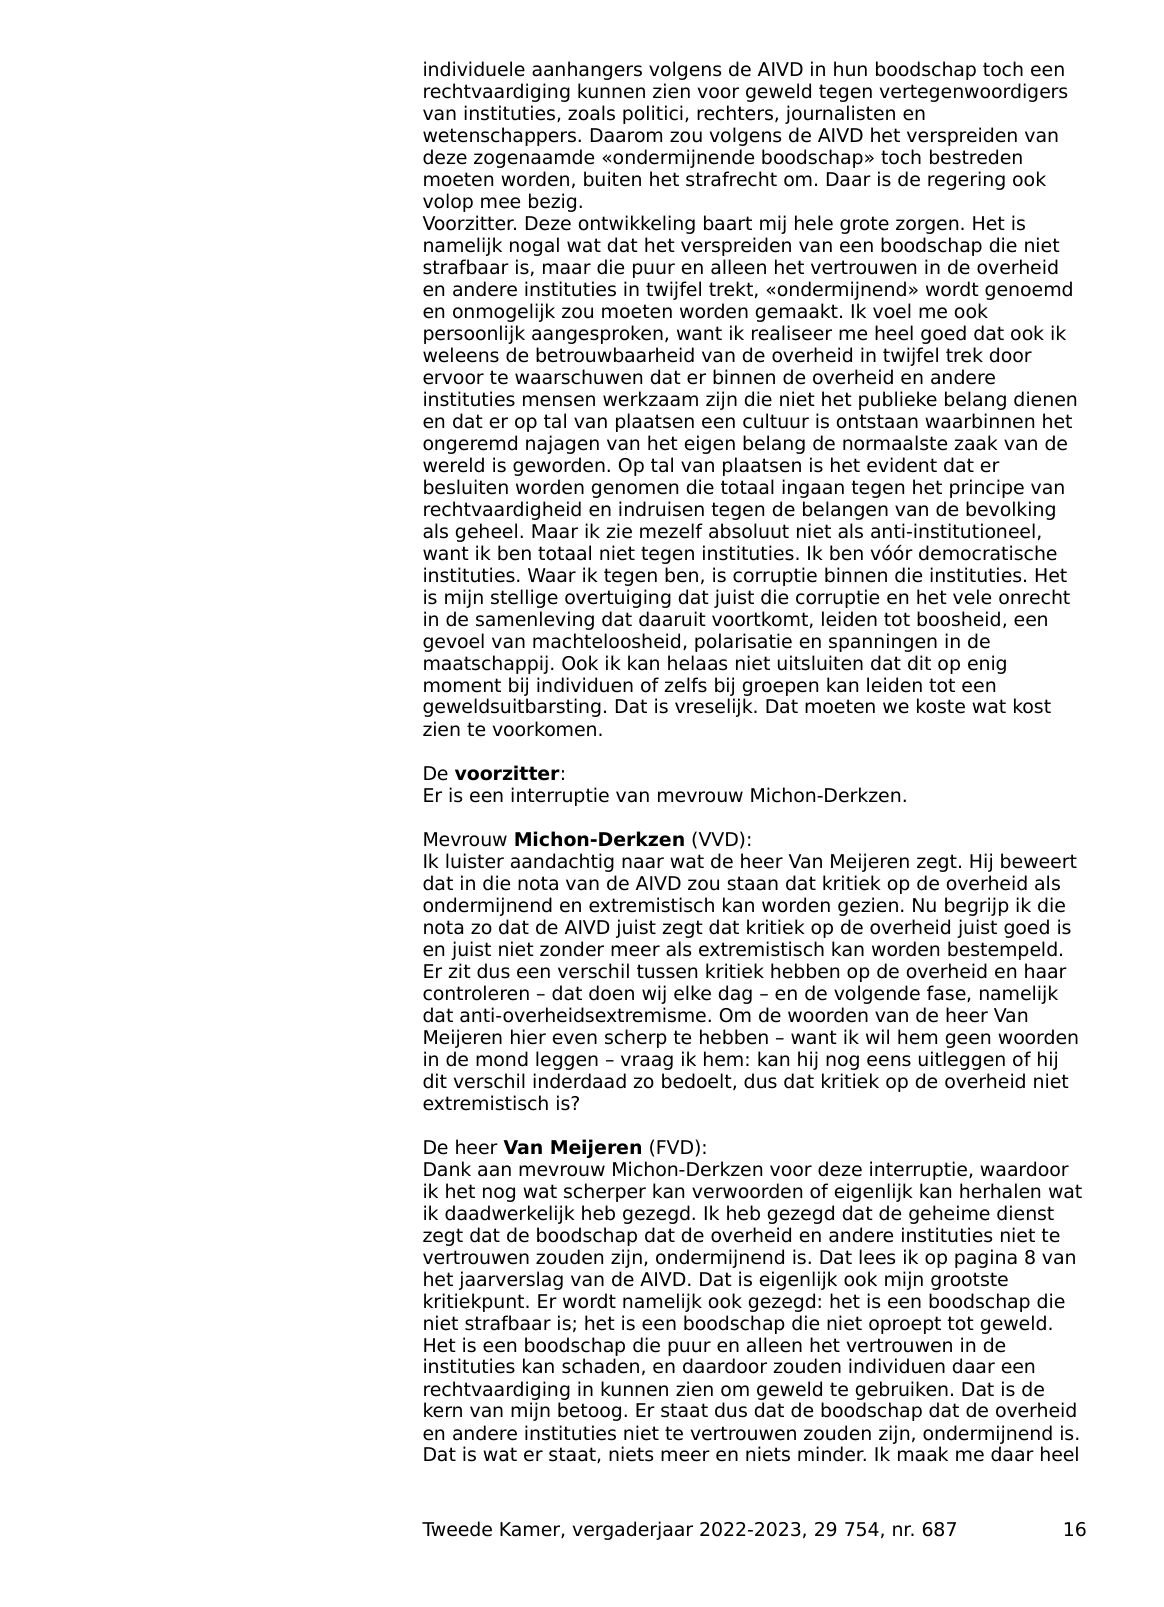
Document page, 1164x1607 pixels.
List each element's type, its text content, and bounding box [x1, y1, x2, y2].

text individuele aanhangers volgens de AIVD in hun boodschap toch een rechtvaardiging kunnen zien voor geweld tegen vertegenwoordigers van instituties, zoals politici, rechters, journalisten en wetenschappers. Daarom zou volgens de AIVD het verspreiden van deze zogenaamde «ondermijnende boodschap» toch bestreden moeten worden, buiten het strafrecht om. Daar is de regering ook volop mee bezig. [422, 59, 1087, 213]
text Voorzitter. Deze ontwikkeling baart mij hele grote zorgen. Het is namelijk nogal wat dat het verspreiden van een boodschap die niet strafbaar is, maar die puur en alleen het vertrouwen in de overheid en andere instituties in twijfel trekt, «ondermijnend» wordt genoemd en onmogelijk zou moeten worden gemaakt. Ik voel me ook persoonlijk aangesproken, want ik realiseer me heel goed dat ook ik weleens de betrouwbaarheid van de overheid in twijfel trek door ervoor te waarschuwen dat er binnen de overheid en andere instituties mensen werkzaam zijn die niet het publieke belang dienen en dat er op tal van plaatsen een cultuur is ontstaan waarbinnen het ongeremd najagen van het eigen belang de normaalste zaak van de wereld is geworden. Op tal van plaatsen is het evident dat er besluiten worden genomen die totaal ingaan tegen het principe van rechtvaardigheid en indruisen tegen de belangen van de bevolking als geheel. Maar ik zie mezelf absoluut niet als anti-institutioneel, want ik ben totaal niet tegen instituties. Ik ben vóór democratische instituties. Waar ik tegen ben, is corruptie binnen die instituties. Het is mijn stellige overtuiging dat juist die corruptie en het vele onrecht in de samenleving dat daaruit voortkomt, leiden tot boosheid, een gevoel van machteloosheid, polarisatie en spanningen in de maatschappij. Ook ik kan helaas niet uitsluiten dat dit op enig moment bij individuen of zelfs bij groepen kan leiden tot een geweldsuitbarsting. Dat is vreselijk. Dat moeten we koste wat kost zien te voorkomen. [422, 213, 1087, 740]
text De heer Van Meijeren (FVD): [422, 1137, 1087, 1159]
text De voorzitter: [422, 763, 1087, 784]
text Dank aan mevrouw Michon-Derkzen voor deze interruptie, waardoor ik het nog wat scherper kan verwoorden of eigenlijk kan herhalen wat ik daadwerkelijk heb gezegd. Ik heb gezegd dat de geheime dienst zegt dat de boodschap dat de overheid en andere instituties niet te vertrouwen zouden zijn, ondermijnend is. Dat lees ik op pagina 8 van het jaarverslag van de AIVD. Dat is eigenlijk ook mijn grootste kritiekpunt. Er wordt namelijk ook gezegd: het is een boodschap die niet strafbaar is; het is een boodschap die niet oproept tot geweld. Het is een boodschap die puur en alleen het vertrouwen in de instituties kan schaden, en daardoor zouden individuen daar een rechtvaardiging in kunnen zien om geweld te gebruiken. Dat is de kern van mijn betoog. Er staat dus dat de boodschap dat de overheid en andere instituties niet te vertrouwen zouden zijn, ondermijnend is. Dat is wat er staat, niets meer en niets minder. Ik maak me daar heel [422, 1159, 1087, 1466]
text Er is een interruptie van mevrouw Michon-Derkzen. [422, 784, 1087, 807]
text Ik luister aandachtig naar wat de heer Van Meijeren zegt. Hij beweert dat in die nota van de AIVD zou staan dat kritiek op de overheid als ondermijnend en extremistisch kan worden gezien. Nu begrijp ik die nota zo dat de AIVD juist zegt dat kritiek op de overheid juist goed is en juist niet zonder meer als extremistisch kan worden bestempeld. Er zit dus een verschil tussen kritiek hebben op de overheid en haar controleren – dat doen wij elke dag – en de volgende fase, namelijk dat anti-overheidsextremisme. Om de woorden van de heer Van Meijeren hier even scherp te hebben – want ik wil hem geen woorden in de mond leggen – vraag ik hem: kan hij nog eens uitleggen of hij dit verschil inderdaad zo bedoelt, dus dat kritiek op de overheid niet extremistisch is? [422, 851, 1087, 1114]
text Mevrouw Michon-Derkzen (VVD): [422, 829, 1087, 851]
